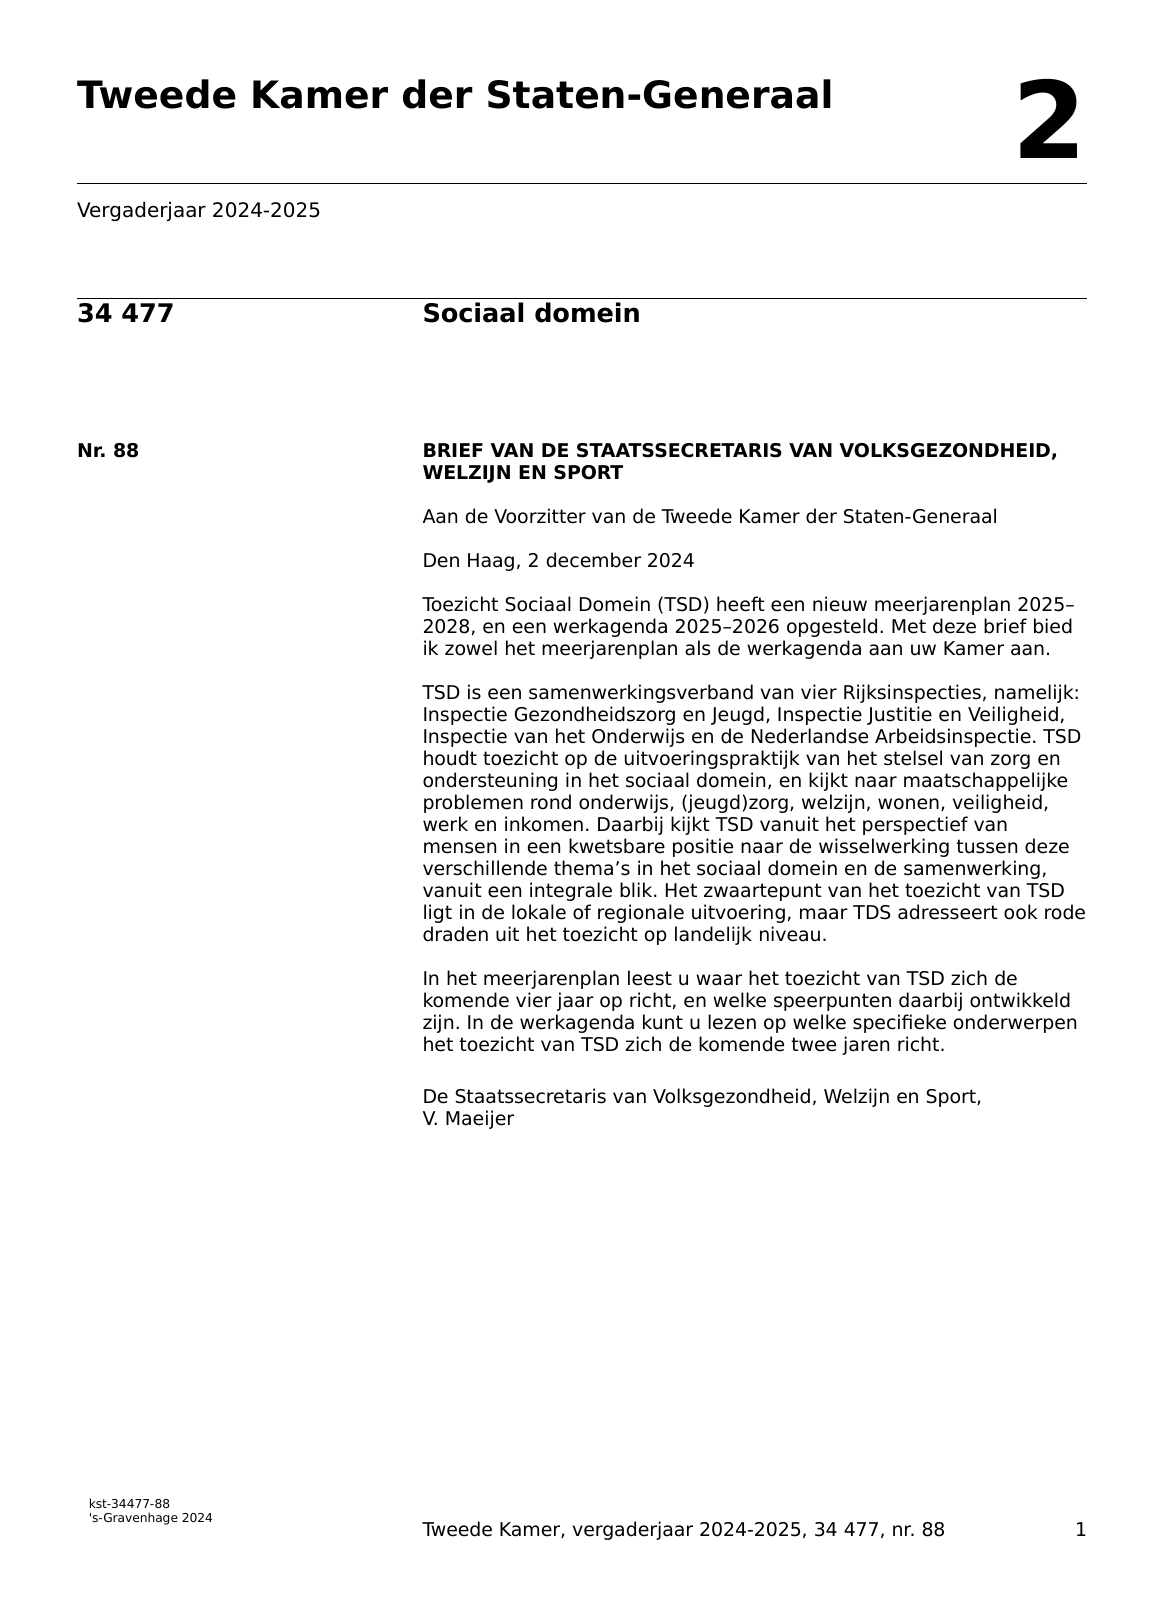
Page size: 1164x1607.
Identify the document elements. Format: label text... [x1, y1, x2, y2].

subtitle 34 477 Sociaal domein [77, 299, 1087, 329]
text kst-34477-88 [88, 1497, 323, 1511]
subtitle Nr. 88 BRIEF VAN DE STAATSSECRETARIS VAN VOLKSGEZONDHEID, WELZIJN EN SPORT [77, 440, 1087, 484]
text De Staatssecretaris van Volksgezondheid, Welzijn en Sport, V. Maeijer [422, 1086, 1087, 1130]
text In het meerjarenplan leest u waar het toezicht van TSD zich de komende vier jaar op richt, en welke speerpunten daarbij ontwikkeld zijn. In de werkagenda kunt u lezen op welke specifieke onderwerpen het toezicht van TSD zich de komende twee jaren richt. [422, 968, 1087, 1056]
table_cell Vergaderjaar 2024-2025 [77, 184, 1087, 298]
text TSD is een samenwerkingsverband van vier Rijksinspecties, namelijk: Inspectie Gezondheidszorg en Jeugd, Inspectie Justitie en Veiligheid, Inspectie van het Onderwijs en de Nederlandse Arbeidsinspectie. TSD houdt toezicht op de uitvoeringspraktijk van het stelsel van zorg en ondersteuning in het sociaal domein, en kijkt naar maatschappelijke problemen rond onderwijs, (jeugd)zorg, welzijn, wonen, veiligheid, werk en inkomen. Daarbij kijkt TSD vanuit het perspectief van mensen in een kwetsbare positie naar de wisselwerking tussen deze verschillende thema’s in het sociaal domein en de samenwerking, vanuit een integrale blik. Het zwaartepunt van het toezicht van TSD ligt in de lokale of regionale uitvoering, maar TDS adresseert ook rode draden uit het toezicht op landelijk niveau. [422, 682, 1087, 946]
table_header 2 [886, 59, 1087, 183]
text Toezicht Sociaal Domein (TSD) heeft een nieuw meerjarenplan 2025–2028, en een werkagenda 2025–2026 opgesteld. Met deze brief bied ik zowel het meerjarenplan als de werkagenda aan uw Kamer aan. [422, 594, 1087, 660]
table_header Tweede Kamer der Staten-Generaal [77, 59, 886, 183]
text Den Haag, 2 december 2024 [422, 550, 1087, 572]
text Aan de Voorzitter van de Tweede Kamer der Staten-Generaal [422, 506, 1087, 528]
text 's-Gravenhage 2024 [88, 1511, 323, 1525]
